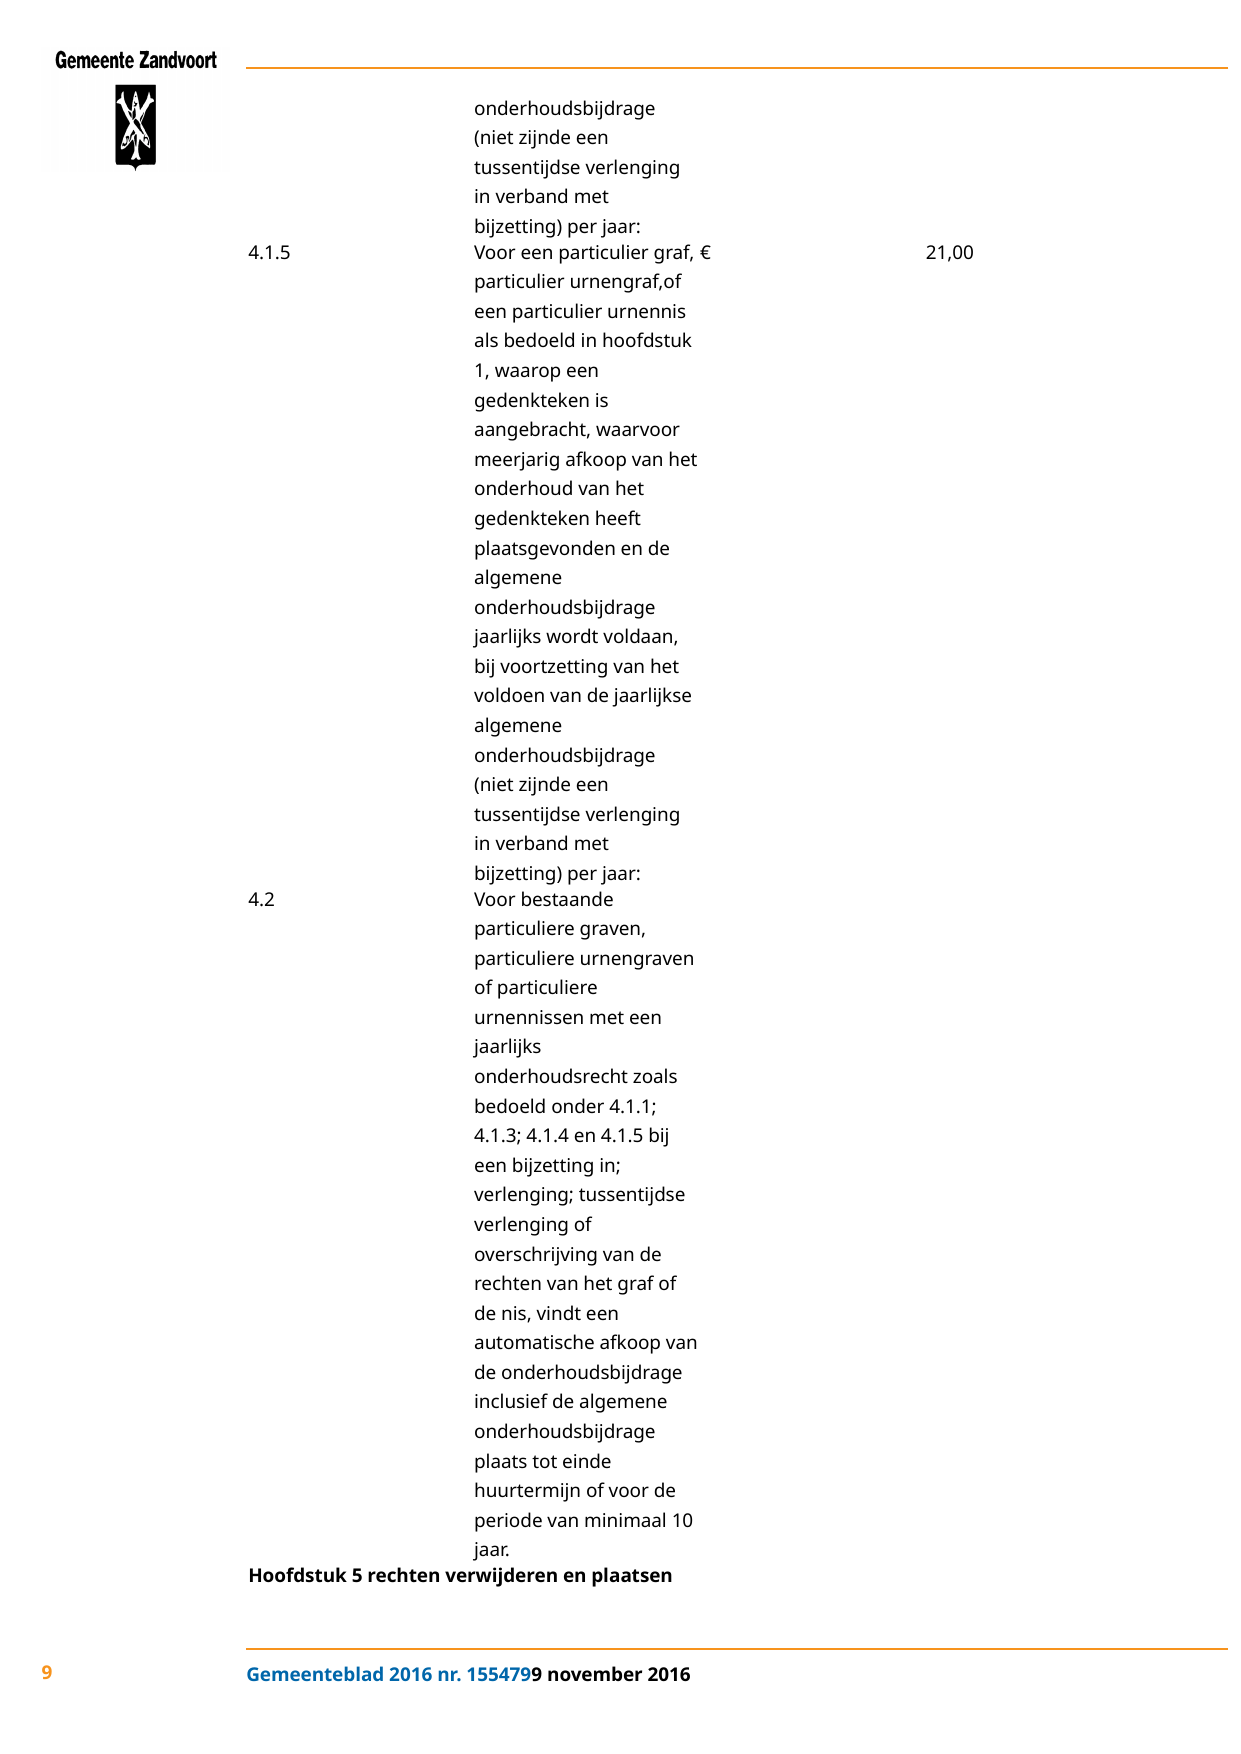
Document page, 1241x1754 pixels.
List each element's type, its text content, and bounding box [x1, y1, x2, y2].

table_cell Hoofdstuk 5 rechten verwijderen en plaatsen [248, 1563, 700, 1588]
table_cell onderhoudsbijdrage (niet zijnde een tussentijdse verlenging in verband met bijzetting) per jaar: [474, 95, 700, 239]
picture [41, 47, 231, 172]
table_cell [700, 95, 926, 239]
table_cell [926, 1563, 1152, 1588]
table_cell 4.1.5 [248, 239, 474, 886]
table_cell [700, 886, 926, 1562]
table_cell 4.2 [248, 886, 474, 1562]
table_cell Voor bestaande particuliere graven, particuliere urnengraven of particuliere urnennissen met een jaarlijks onderhoudsrecht zoals bedoeld onder 4.1.1; 4.1.3; 4.1.4 en 4.1.5 bij een bijzetting in; verlenging; tussentijdse verlenging of overschrijving van de rechten van het graf of de nis, vindt een automatische afkoop van de onderhoudsbijdrage inclusief de algemene onderhoudsbijdrage plaats tot einde huurtermijn of voor de periode van minimaal 10 jaar. [474, 886, 700, 1562]
table_cell 21,00 [926, 239, 1152, 886]
table_cell [926, 886, 1152, 1562]
table_cell Voor een particulier graf, particulier urnengraf,of een particulier urnennis als bedoeld in hoofdstuk 1, waarop een gedenkteken is aangebracht, waarvoor meerjarig afkoop van het onderhoud van het gedenkteken heeft plaatsgevonden en de algemene onderhoudsbijdrage jaarlijks wordt voldaan, bij voortzetting van het voldoen van de jaarlijkse algemene onderhoudsbijdrage (niet zijnde een tussentijdse verlenging in verband met bijzetting) per jaar: [474, 239, 700, 886]
table_cell [700, 1563, 926, 1588]
table_cell € [700, 239, 926, 886]
table_cell [248, 95, 474, 239]
table_cell [926, 95, 1152, 239]
